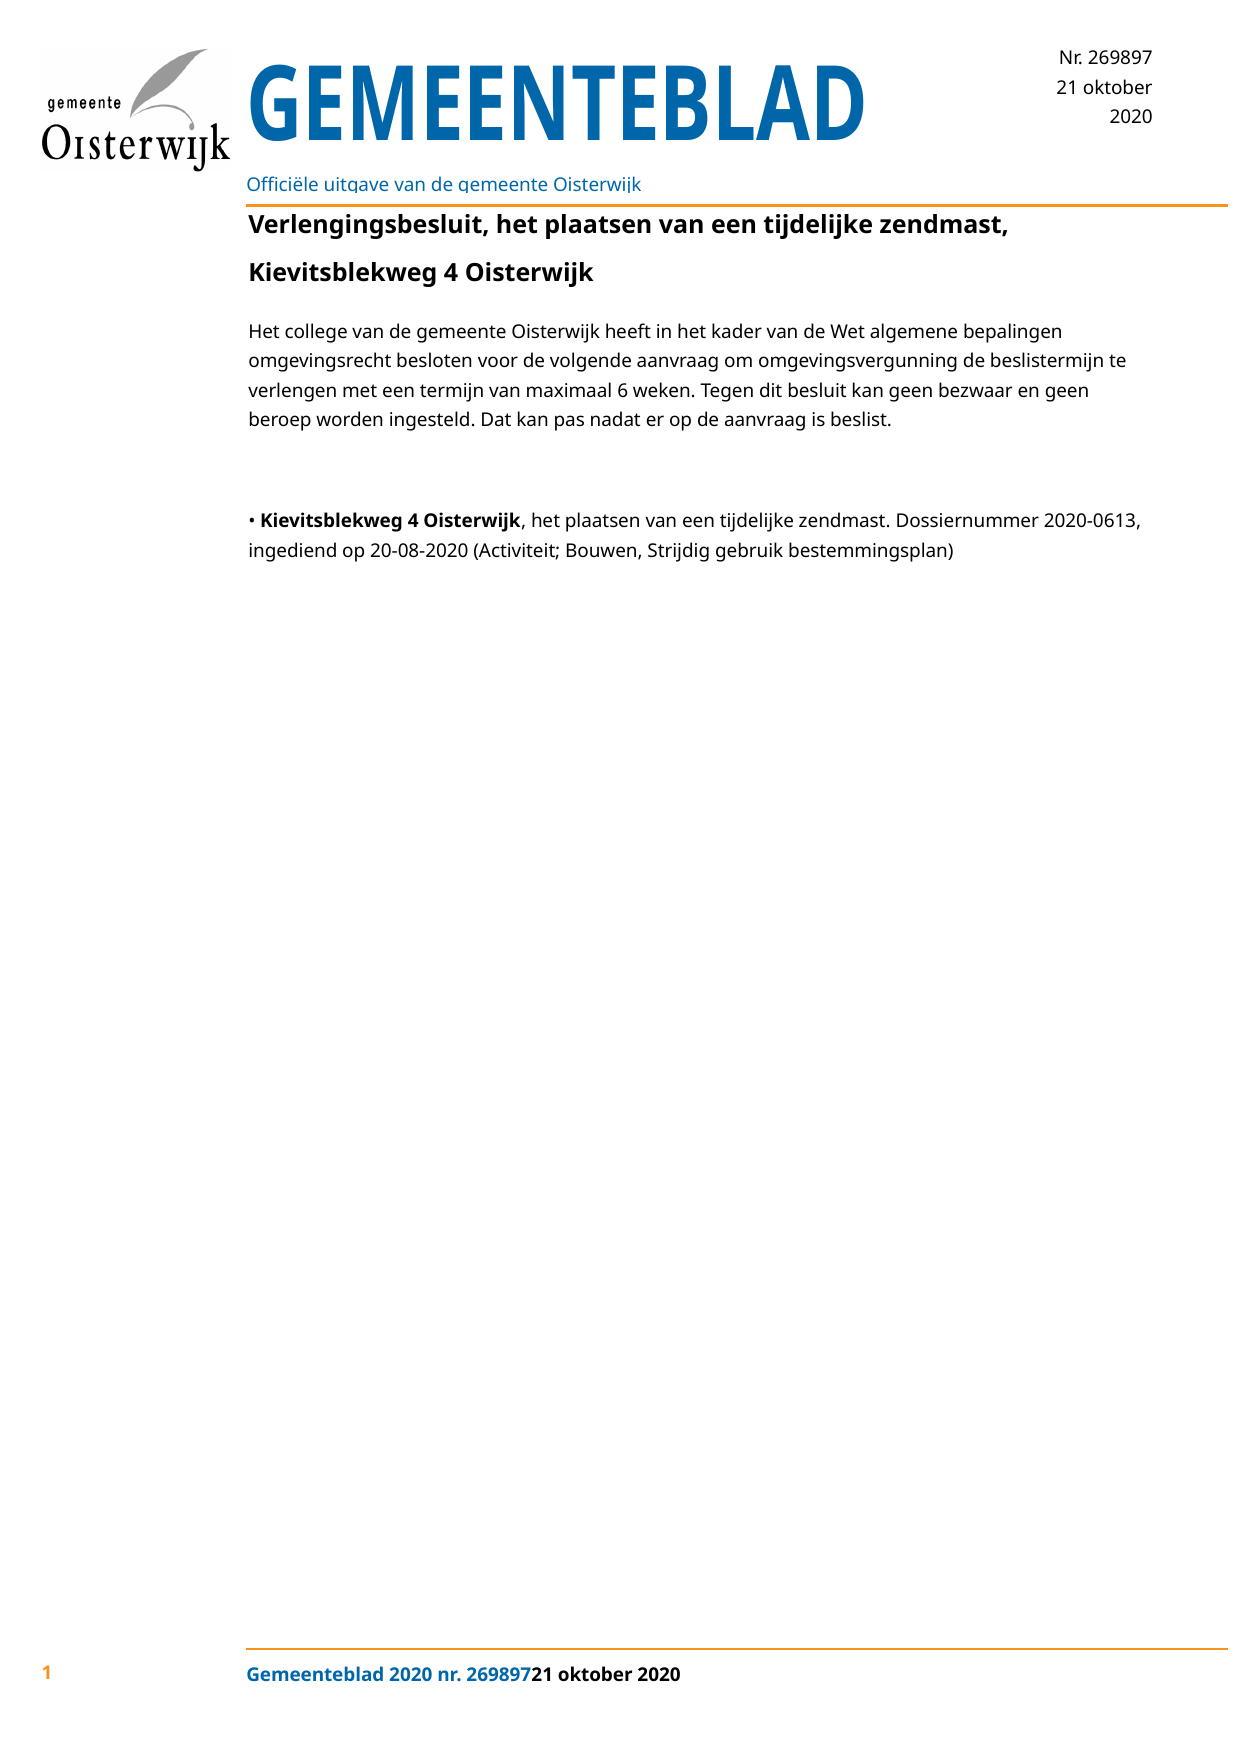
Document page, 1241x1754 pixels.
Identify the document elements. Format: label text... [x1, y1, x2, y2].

text • Kievitsblekweg 4 Oisterwijk, het plaatsen van een tijdelijke zendmast. Dossiernummer 2020-0613, ingediend op 20-08-2020 (Activiteit; Bouwen, Strijdig gebruik bestemmingsplan) [248, 507, 1152, 563]
text Het college van de gemeente Oisterwijk heeft in het kader van de Wet algemene bepalingen omgevingsrecht besloten voor de volgende aanvraag om omgevingsvergunning de beslistermijn te verlengen met een termijn van maximaal 6 weken. Tegen dit besluit kan geen bezwaar en geen beroep worden ingesteld. Dat kan pas nadat er op de aanvraag is beslist. [248, 318, 1152, 432]
picture [41, 47, 231, 172]
text Verlengingsbesluit, het plaatsen van een tijdelijke zendmast, Kievitsblekweg 4 Oisterwijk [248, 207, 1152, 288]
